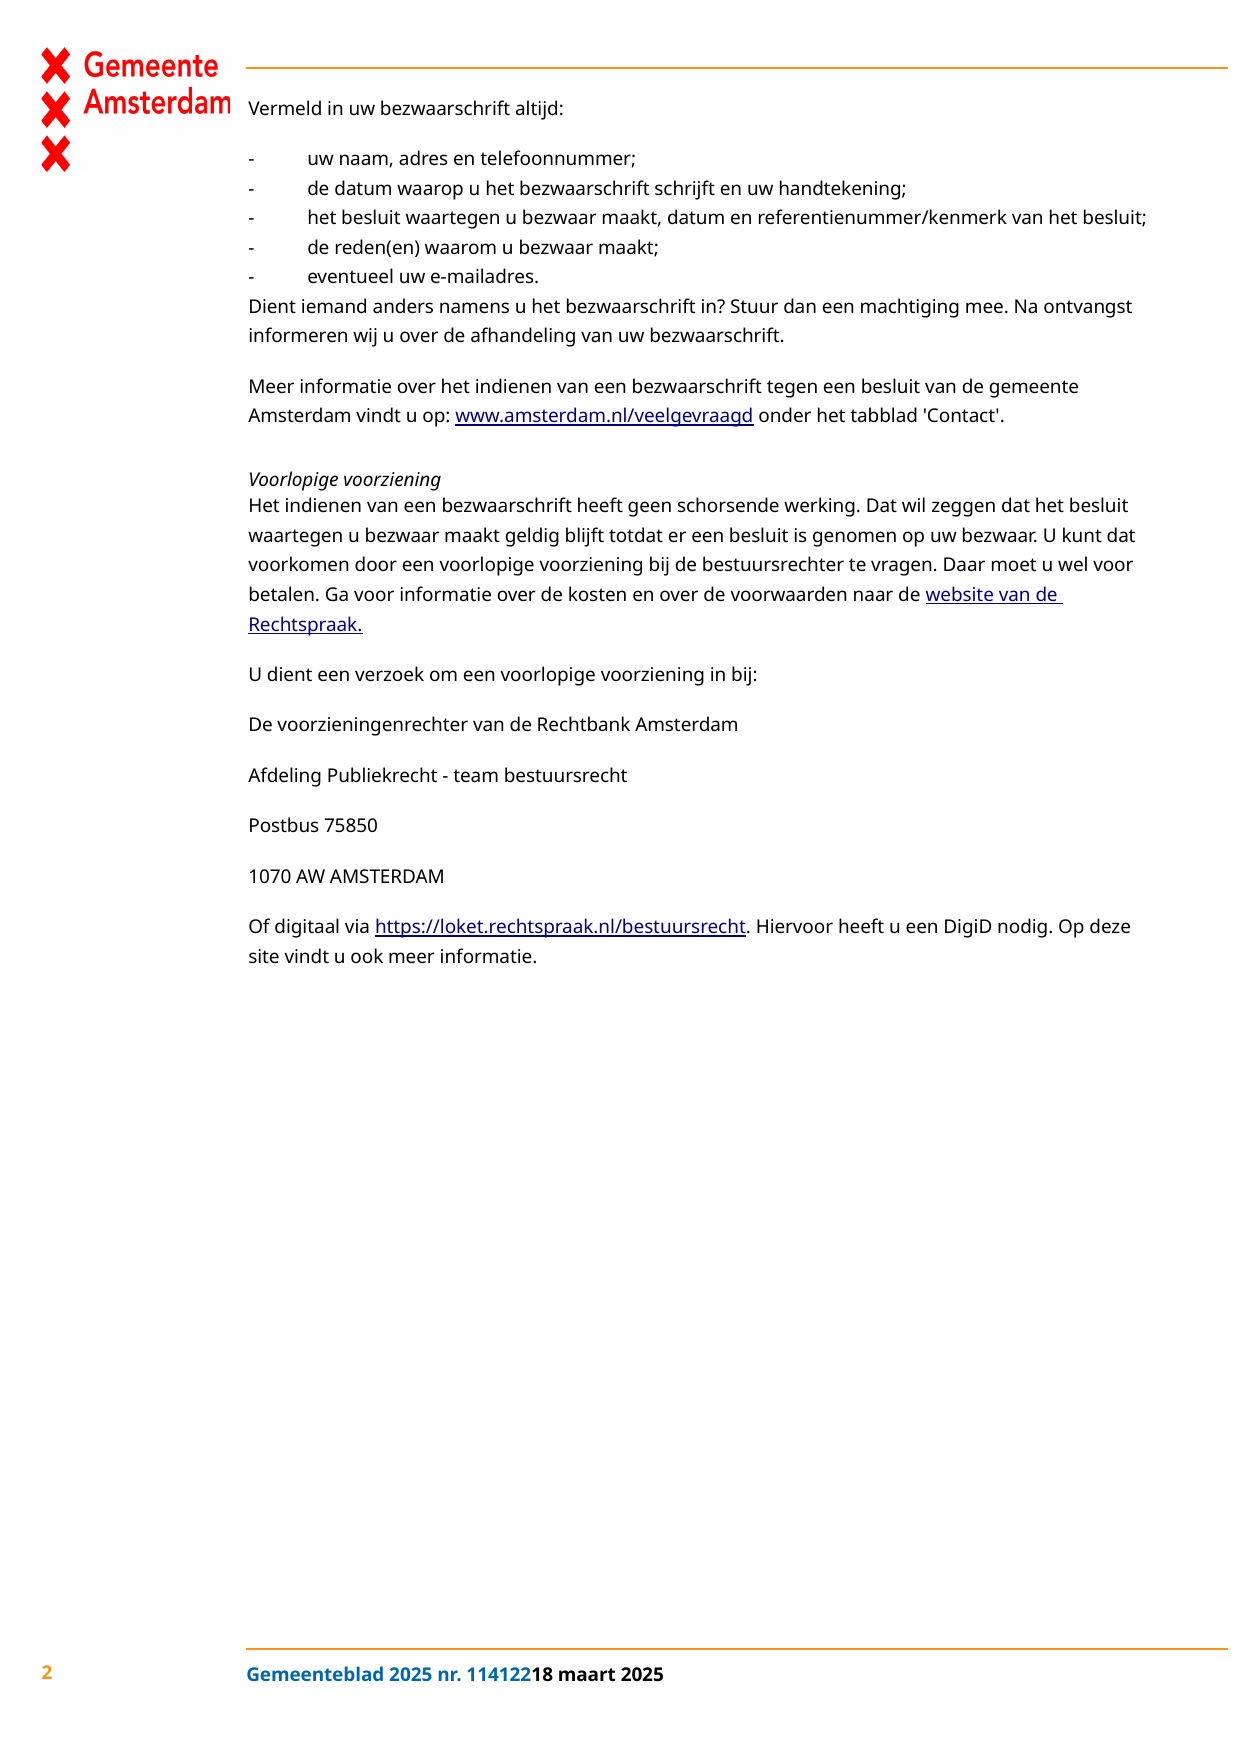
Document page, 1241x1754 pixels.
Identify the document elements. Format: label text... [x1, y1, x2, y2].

picture [41, 47, 231, 172]
list uw naam, adres en telefoonnummer; [248, 145, 1152, 171]
list het besluit waartegen u bezwaar maakt, datum en referentienummer/kenmerk van het besluit; [248, 204, 1152, 230]
text Meer informatie over het indienen van een bezwaarschrift tegen een besluit van de gemeente Amsterdam vindt u op: www.amsterdam.nl/veelgevraagd onder het tabblad 'Contact'. [248, 373, 1152, 428]
list de datum waarop u het bezwaarschrift schrijft en uw handtekening; [248, 175, 1152, 201]
text U dient een verzoek om een voorlopige voorziening in bij: [248, 661, 1152, 687]
list eventueel uw e-mailadres. [248, 263, 1152, 289]
text Of digitaal via https://loket.rechtspraak.nl/bestuursrecht. Hiervoor heeft u een DigiD nodig. Op deze site vindt u ook meer informatie. [248, 913, 1152, 968]
list de reden(en) waarom u bezwaar maakt; [248, 234, 1152, 260]
text Dient iemand anders namens u het bezwaarschrift in? Stuur dan een machtiging mee. Na ontvangst informeren wij u over de afhandeling van uw bezwaarschrift. [248, 293, 1152, 348]
text De voorzieningenrechter van de Rechtbank Amsterdam [248, 712, 1152, 737]
text 1070 AW AMSTERDAM [248, 863, 1152, 888]
text Voorlopige voorziening [248, 467, 1152, 492]
text Postbus 75850 [248, 812, 1152, 838]
text Afdeling Publiekrecht - team bestuursrecht [248, 762, 1152, 788]
text Het indienen van een bezwaarschrift heeft geen schorsende werking. Dat wil zeggen dat het besluit waartegen u bezwaar maakt geldig blijft totdat er een besluit is genomen op uw bezwaar. U kunt dat voorkomen door een voorlopige voorziening bij de bestuursrechter te vragen. Daar moet u wel voor betalen. Ga voor informatie over de kosten en over de voorwaarden naar de website van de Rechtspraak. [248, 492, 1152, 636]
text Vermeld in uw bezwaarschrift altijd: [248, 95, 1152, 121]
